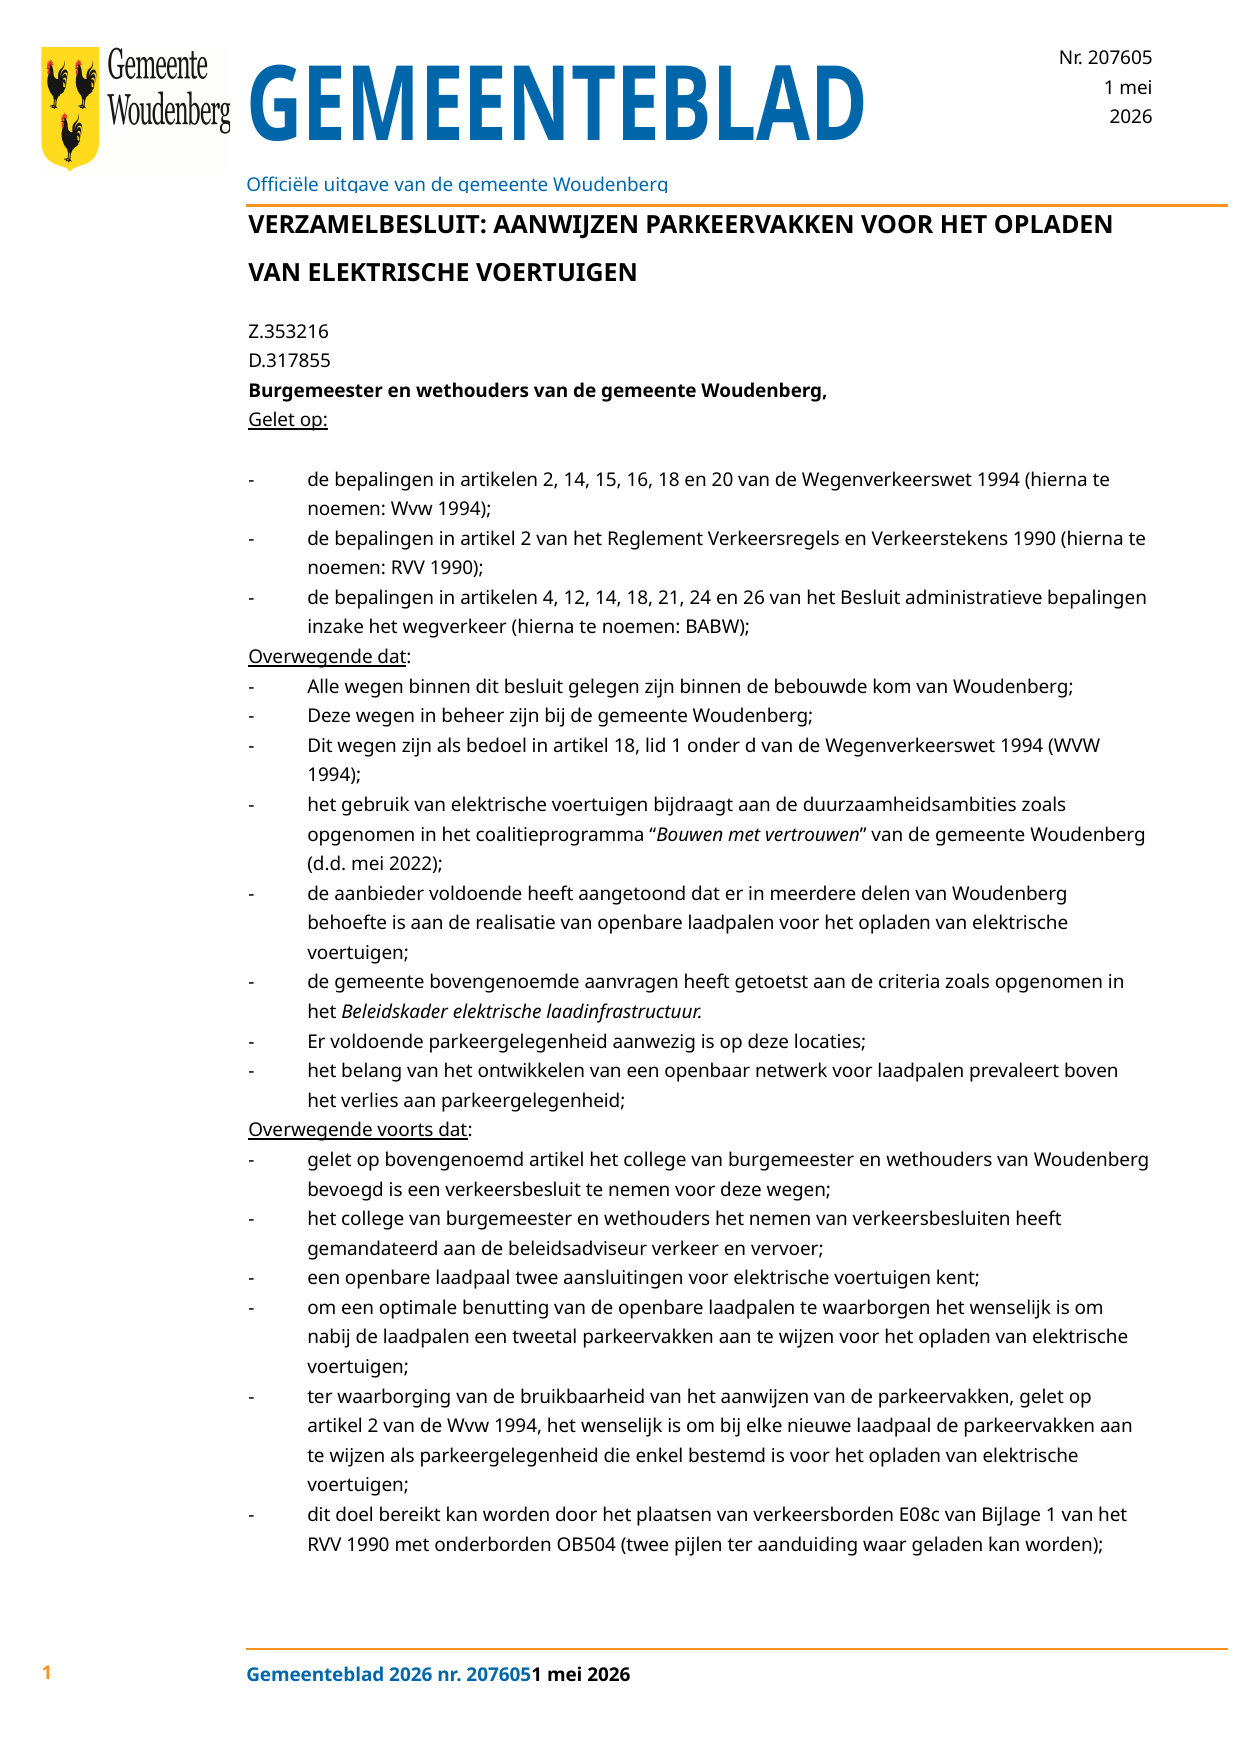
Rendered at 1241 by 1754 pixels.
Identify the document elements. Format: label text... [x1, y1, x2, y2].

list dit doel bereikt kan worden door het plaatsen van verkeersborden E08c van Bijlage 1 van het RVV 1990 met onderborden OB504 (twee pijlen ter aanduiding waar geladen kan worden); [248, 1501, 1152, 1557]
text D.317855 [248, 347, 1152, 373]
list de bepalingen in artikelen 4, 12, 14, 18, 21, 24 en 26 van het Besluit administratieve bepalingen inzake het wegverkeer (hierna te noemen: BABW); [248, 584, 1152, 639]
list een openbare laadpaal twee aansluitingen voor elektrische voertuigen kent; [248, 1264, 1152, 1290]
text Overwegende voorts dat: [248, 1117, 1152, 1142]
list het belang van het ontwikkelen van een openbaar netwerk voor laadpalen prevaleert boven het verlies aan parkeergelegenheid; [248, 1057, 1152, 1113]
text Gelet op: [248, 407, 1152, 432]
list Alle wegen binnen dit besluit gelegen zijn binnen de bebouwde kom van Woudenberg; [248, 673, 1152, 699]
text Overwegende dat: [248, 643, 1152, 669]
list gelet op bovengenoemd artikel het college van burgemeester en wethouders van Woudenberg bevoegd is een verkeersbesluit te nemen voor deze wegen; [248, 1146, 1152, 1202]
list de gemeente bovengenoemde aanvragen heeft getoetst aan de criteria zoals opgenomen in het Beleidskader elektrische laadinfrastructuur. [248, 969, 1152, 1024]
list Deze wegen in beheer zijn bij de gemeente Woudenberg; [248, 702, 1152, 728]
text Burgemeester en wethouders van de gemeente Woudenberg, [248, 377, 1152, 403]
list Er voldoende parkeergelegenheid aanwezig is op deze locaties; [248, 1028, 1152, 1054]
text Z.353216 [248, 318, 1152, 344]
text VERZAMELBESLUIT: AANWIJZEN PARKEERVAKKEN VOOR HET OPLADEN VAN ELEKTRISCHE VOERTUIGEN [248, 207, 1152, 288]
list het college van burgemeester en wethouders het nemen van verkeersbesluiten heeft gemandateerd aan de beleidsadviseur verkeer en vervoer; [248, 1205, 1152, 1261]
picture [41, 47, 231, 172]
list om een optimale benutting van de openbare laadpalen te waarborgen het wenselijk is om nabij de laadpalen een tweetal parkeervakken aan te wijzen voor het opladen van elektrische voertuigen; [248, 1294, 1152, 1379]
list de bepalingen in artikelen 2, 14, 15, 16, 18 en 20 van de Wegenverkeerswet 1994 (hierna te noemen: Wvw 1994); [248, 466, 1152, 521]
list ter waarborging van de bruikbaarheid van het aanwijzen van de parkeervakken, gelet op artikel 2 van de Wvw 1994, het wenselijk is om bij elke nieuwe laadpaal de parkeervakken aan te wijzen als parkeergelegenheid die enkel bestemd is voor het opladen van elektrische voertuigen; [248, 1383, 1152, 1497]
list het gebruik van elektrische voertuigen bijdraagt aan de duurzaamheidsambities zoals opgenomen in het coalitieprogramma “Bouwen met vertrouwen” van de gemeente Woudenberg (d.d. mei 2022); [248, 791, 1152, 876]
list Dit wegen zijn als bedoel in artikel 18, lid 1 onder d van de Wegenverkeerswet 1994 (WVW 1994); [248, 732, 1152, 787]
list de aanbieder voldoende heeft aangetoond dat er in meerdere delen van Woudenberg behoefte is aan de realisatie van openbare laadpalen voor het opladen van elektrische voertuigen; [248, 880, 1152, 965]
list de bepalingen in artikel 2 van het Reglement Verkeersregels en Verkeerstekens 1990 (hierna te noemen: RVV 1990); [248, 525, 1152, 580]
